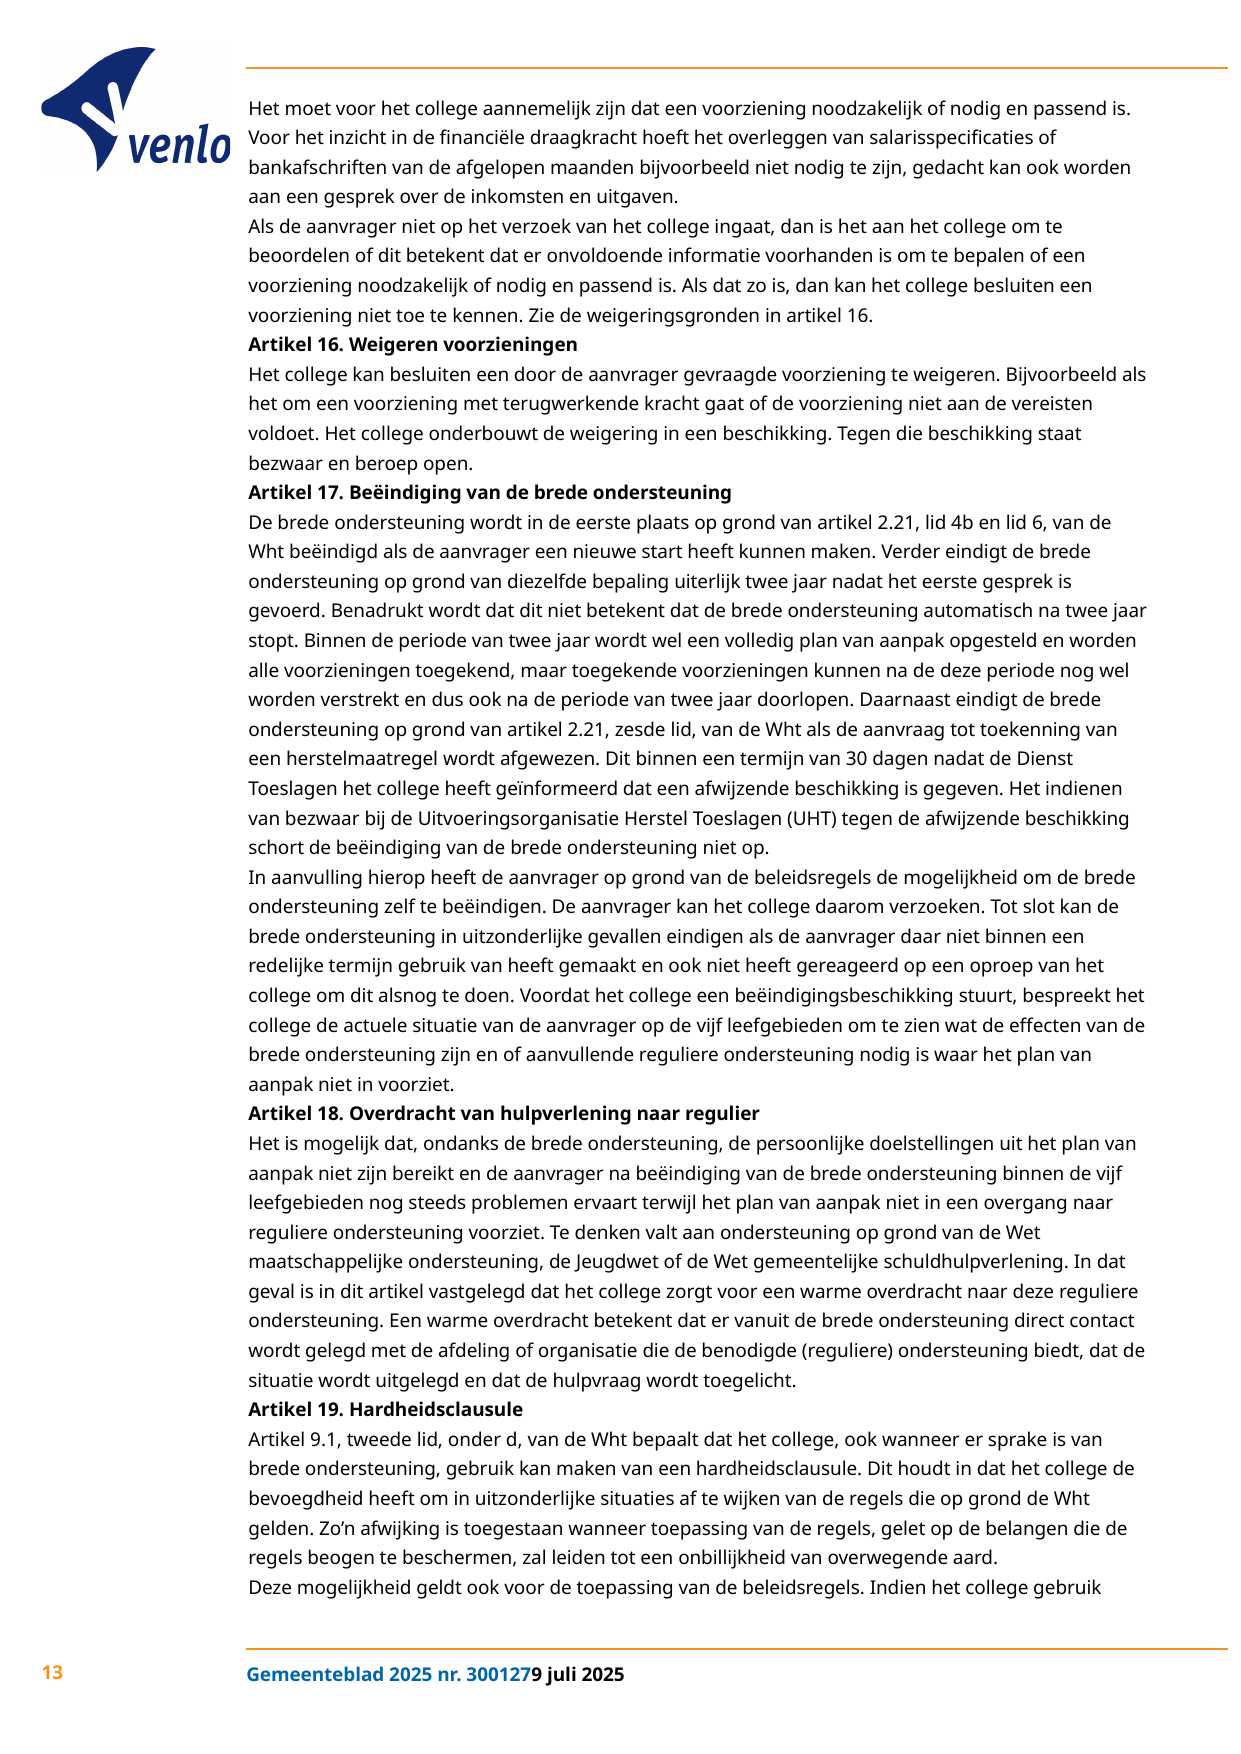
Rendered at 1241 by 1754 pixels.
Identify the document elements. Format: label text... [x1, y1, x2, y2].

picture [41, 47, 231, 172]
text Deze mogelijkheid geldt ook voor de toepassing van de beleidsregels. Indien het college gebruik [248, 1574, 1152, 1600]
text Het is mogelijk dat, ondanks de brede ondersteuning, de persoonlijke doelstellingen uit het plan van aanpak niet zijn bereikt en de aanvrager na beëindiging van de brede ondersteuning binnen de vijf leefgebieden nog steeds problemen ervaart terwijl het plan van aanpak niet in een overgang naar reguliere ondersteuning voorziet. Te denken valt aan ondersteuning op grond van de Wet maatschappelijke ondersteuning, de Jeugdwet of de Wet gemeentelijke schuldhulpverlening. In dat geval is in dit artikel vastgelegd dat het college zorgt voor een warme overdracht naar deze reguliere ondersteuning. Een warme overdracht betekent dat er vanuit de brede ondersteuning direct contact wordt gelegd met de afdeling of organisatie die de benodigde (reguliere) ondersteuning biedt, dat de situatie wordt uitgelegd en dat de hulpvraag wordt toegelicht. [248, 1130, 1152, 1393]
text Als de aanvrager niet op het verzoek van het college ingaat, dan is het aan het college om te beoordelen of dit betekent dat er onvoldoende informatie voorhanden is om te bepalen of een voorziening noodzakelijk of nodig en passend is. Als dat zo is, dan kan het college besluiten een voorziening niet toe te kennen. Zie de weigeringsgronden in artikel 16. [248, 213, 1152, 328]
text Het college kan besluiten een door de aanvrager gevraagde voorziening te weigeren. Bijvoorbeeld als het om een voorziening met terugwerkende kracht gaat of de voorziening niet aan de vereisten voldoet. Het college onderbouwt de weigering in een beschikking. Tegen die beschikking staat bezwaar en beroep open. [248, 361, 1152, 476]
text Artikel 16. Weigeren voorzieningen [248, 331, 1152, 357]
text In aanvulling hierop heeft de aanvrager op grond van de beleidsregels de mogelijkheid om de brede ondersteuning zelf te beëindigen. De aanvrager kan het college daarom verzoeken. Tot slot kan de brede ondersteuning in uitzonderlijke gevallen eindigen als de aanvrager daar niet binnen een redelijke termijn gebruik van heeft gemaakt en ook niet heeft gereageerd op een oproep van het college om dit alsnog te doen. Voordat het college een beëindigingsbeschikking stuurt, bespreekt het college de actuele situatie van de aanvrager op de vijf leefgebieden om te zien wat de effecten van de brede ondersteuning zijn en of aanvullende reguliere ondersteuning nodig is waar het plan van aanpak niet in voorziet. [248, 864, 1152, 1097]
text Artikel 17. Beëindiging van de brede ondersteuning [248, 479, 1152, 505]
text Artikel 18. Overdracht van hulpverlening naar regulier [248, 1101, 1152, 1126]
text De brede ondersteuning wordt in de eerste plaats op grond van artikel 2.21, lid 4b en lid 6, van de Wht beëindigd als de aanvrager een nieuwe start heeft kunnen maken. Verder eindigt de brede ondersteuning op grond van diezelfde bepaling uiterlijk twee jaar nadat het eerste gesprek is gevoerd. Benadrukt wordt dat dit niet betekent dat de brede ondersteuning automatisch na twee jaar stopt. Binnen de periode van twee jaar wordt wel een volledig plan van aanpak opgesteld en worden alle voorzieningen toegekend, maar toegekende voorzieningen kunnen na de deze periode nog wel worden verstrekt en dus ook na de periode van twee jaar doorlopen. Daarnaast eindigt de brede ondersteuning op grond van artikel 2.21, zesde lid, van de Wht als de aanvraag tot toekenning van een herstelmaatregel wordt afgewezen. Dit binnen een termijn van 30 dagen nadat de Dienst Toeslagen het college heeft geïnformeerd dat een afwijzende beschikking is gegeven. Het indienen van bezwaar bij de Uitvoeringsorganisatie Herstel Toeslagen (UHT) tegen de afwijzende beschikking schort de beëindiging van de brede ondersteuning niet op. [248, 509, 1152, 860]
text Artikel 9.1, tweede lid, onder d, van de Wht bepaalt dat het college, ook wanneer er sprake is van brede ondersteuning, gebruik kan maken van een hardheidsclausule. Dit houdt in dat het college de bevoegdheid heeft om in uitzonderlijke situaties af te wijken van de regels die op grond de Wht gelden. Zo’n afwijking is toegestaan wanneer toepassing van de regels, gelet op de belangen die de regels beogen te beschermen, zal leiden tot een onbillijkheid van overwegende aard. [248, 1426, 1152, 1570]
text Het moet voor het college aannemelijk zijn dat een voorziening noodzakelijk of nodig en passend is. Voor het inzicht in de financiële draagkracht hoeft het overleggen van salarisspecificaties of bankafschriften van de afgelopen maanden bijvoorbeeld niet nodig te zijn, gedacht kan ook worden aan een gesprek over de inkomsten en uitgaven. [248, 95, 1152, 209]
text Artikel 19. Hardheidsclausule [248, 1396, 1152, 1422]
